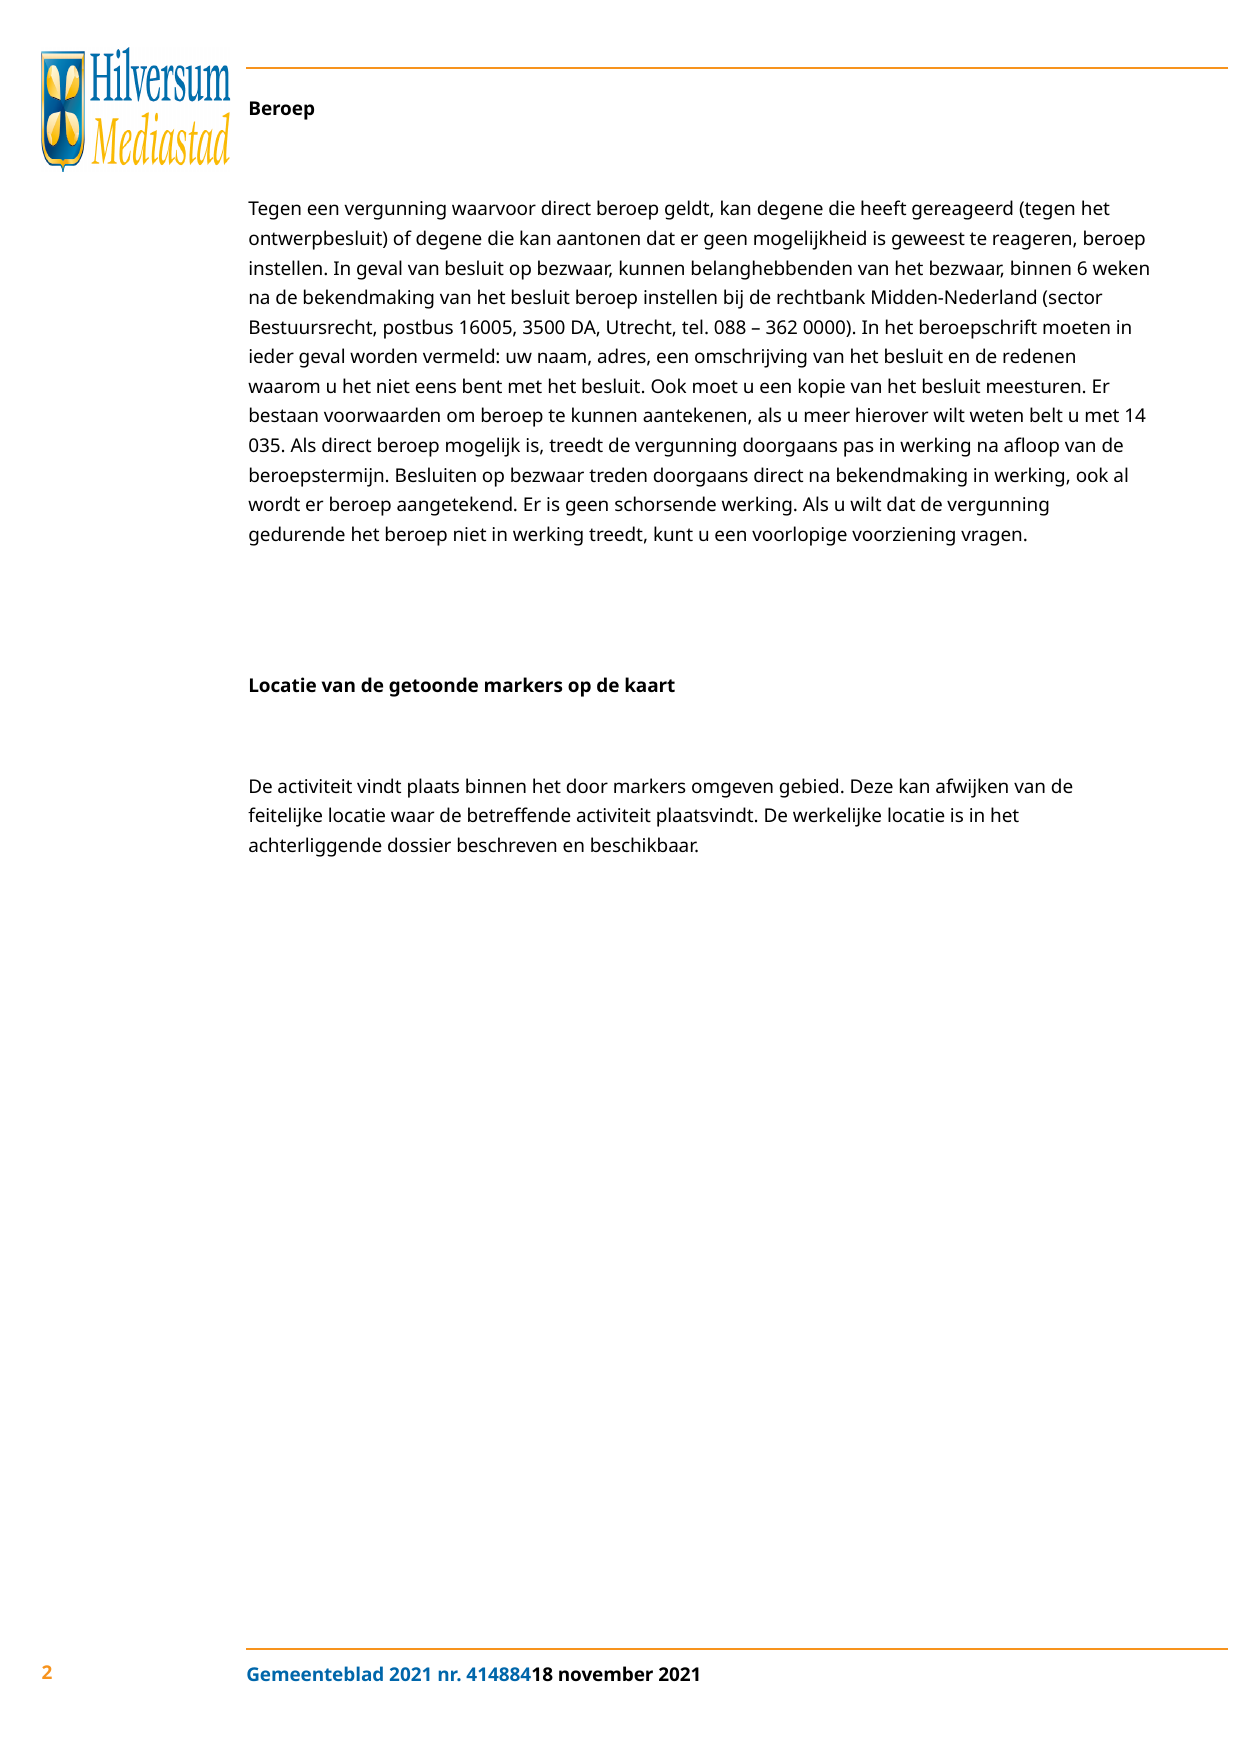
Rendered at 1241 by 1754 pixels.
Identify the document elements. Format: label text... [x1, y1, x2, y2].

text De activiteit vindt plaats binnen het door markers omgeven gebied. Deze kan afwijken van de feitelijke locatie waar de betreffende activiteit plaatsvindt. De werkelijke locatie is in het achterliggende dossier beschreven en beschikbaar. [248, 773, 1152, 858]
text Tegen een vergunning waarvoor direct beroep geldt, kan degene die heeft gereageerd (tegen het ontwerpbesluit) of degene die kan aantonen dat er geen mogelijkheid is geweest te reageren, beroep instellen. In geval van besluit op bezwaar, kunnen belanghebbenden van het bezwaar, binnen 6 weken na de bekendmaking van het besluit beroep instellen bij de rechtbank Midden-Nederland (sector Bestuursrecht, postbus 16005, 3500 DA, Utrecht, tel. 088 – 362 0000). In het beroepschrift moeten in ieder geval worden vermeld: uw naam, adres, een omschrijving van het besluit en de redenen waarom u het niet eens bent met het besluit. Ook moet u een kopie van het besluit meesturen. Er bestaan voorwaarden om beroep te kunnen aantekenen, als u meer hierover wilt weten belt u met 14 035. Als direct beroep mogelijk is, treedt de vergunning doorgaans pas in werking na afloop van de beroepstermijn. Besluiten op bezwaar treden doorgaans direct na bekendmaking in werking, ook al wordt er beroep aangetekend. Er is geen schorsende werking. Als u wilt dat de vergunning gedurende het beroep niet in werking treedt, kunt u een voorlopige voorziening vragen. [248, 196, 1152, 547]
text Locatie van de getoonde markers op de kaart [248, 672, 1152, 698]
picture [41, 47, 231, 172]
text Beroep [248, 95, 1152, 121]
